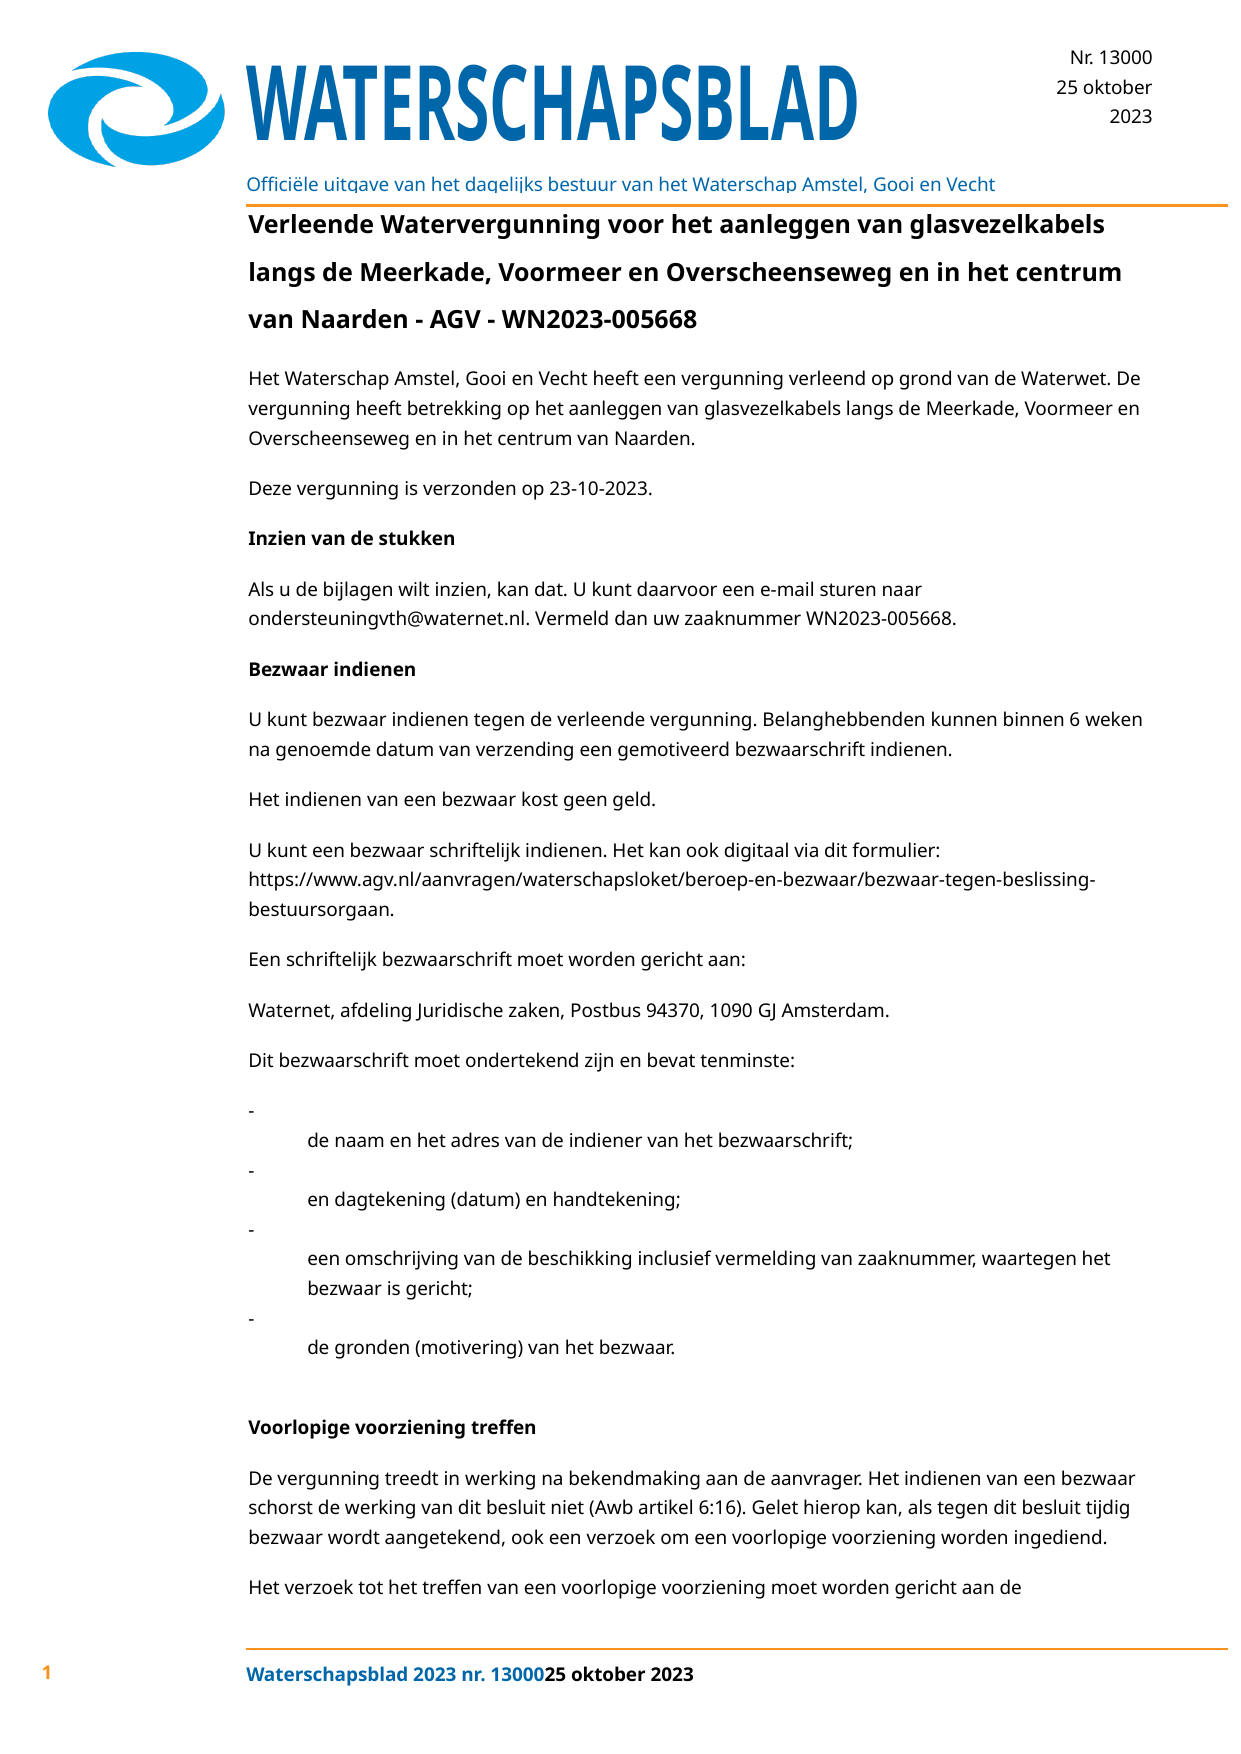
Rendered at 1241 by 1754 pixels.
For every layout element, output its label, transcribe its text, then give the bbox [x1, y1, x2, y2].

text Verleende Watervergunning voor het aanleggen van glasvezelkabels langs de Meerkade, Voormeer en Overscheenseweg en in het centrum van Naarden - AGV - WN2023-005668 [248, 207, 1152, 336]
text Dit bezwaarschrift moet ondertekend zijn en bevat tenminste: [248, 1047, 1152, 1073]
text U kunt een bezwaar schriftelijk indienen. Het kan ook digitaal via dit formulier: https://www.agv.nl/aanvragen/waterschapsloket/beroep-en-bezwaar/bezwaar-tegen-beslissing-bestuursorgaan. [248, 837, 1152, 922]
text Een schriftelijk bezwaarschrift moet worden gericht aan: [248, 946, 1152, 972]
picture [41, 47, 231, 172]
text Voorlopige voorziening treffen [248, 1414, 1152, 1440]
list een omschrijving van de beschikking inclusief vermelding van zaaknummer, waartegen het bezwaar is gericht; [248, 1246, 1152, 1301]
list de naam en het adres van de indiener van het bezwaarschrift; [248, 1127, 1152, 1153]
list de gronden (motivering) van het bezwaar. [248, 1334, 1152, 1360]
text Het indienen van een bezwaar kost geen geld. [248, 786, 1152, 812]
text Het Waterschap Amstel, Gooi en Vecht heeft een vergunning verleend op grond van de Waterwet. De vergunning heeft betrekking op het aanleggen van glasvezelkabels langs de Meerkade, Voormeer en Overscheenseweg en in het centrum van Naarden. [248, 366, 1152, 450]
text Bezwaar indienen [248, 656, 1152, 682]
text U kunt bezwaar indienen tegen de verleende vergunning. Belanghebbenden kunnen binnen 6 weken na genoemde datum van verzending een gemotiveerd bezwaarschrift indienen. [248, 706, 1152, 762]
text Waternet, afdeling Juridische zaken, Postbus 94370, 1090 GJ Amsterdam. [248, 997, 1152, 1022]
text Inzien van de stukken [248, 526, 1152, 551]
text De vergunning treedt in werking na bekendmaking aan de aanvrager. Het indienen van een bezwaar schorst de werking van dit besluit niet (Awb artikel 6:16). Gelet hierop kan, als tegen dit besluit tijdig bezwaar wordt aangetekend, ook een verzoek om een voorlopige voorziening worden ingediend. [248, 1465, 1152, 1549]
text Als u de bijlagen wilt inzien, kan dat. U kunt daarvoor een e-mail sturen naar ondersteuningvth@waternet.nl. Vermeld dan uw zaaknummer WN2023-005668. [248, 576, 1152, 631]
text Deze vergunning is verzonden op 23-10-2023. [248, 475, 1152, 501]
list en dagtekening (datum) en handtekening; [248, 1186, 1152, 1212]
text Het verzoek tot het treffen van een voorlopige voorziening moet worden gericht aan de [248, 1574, 1152, 1600]
